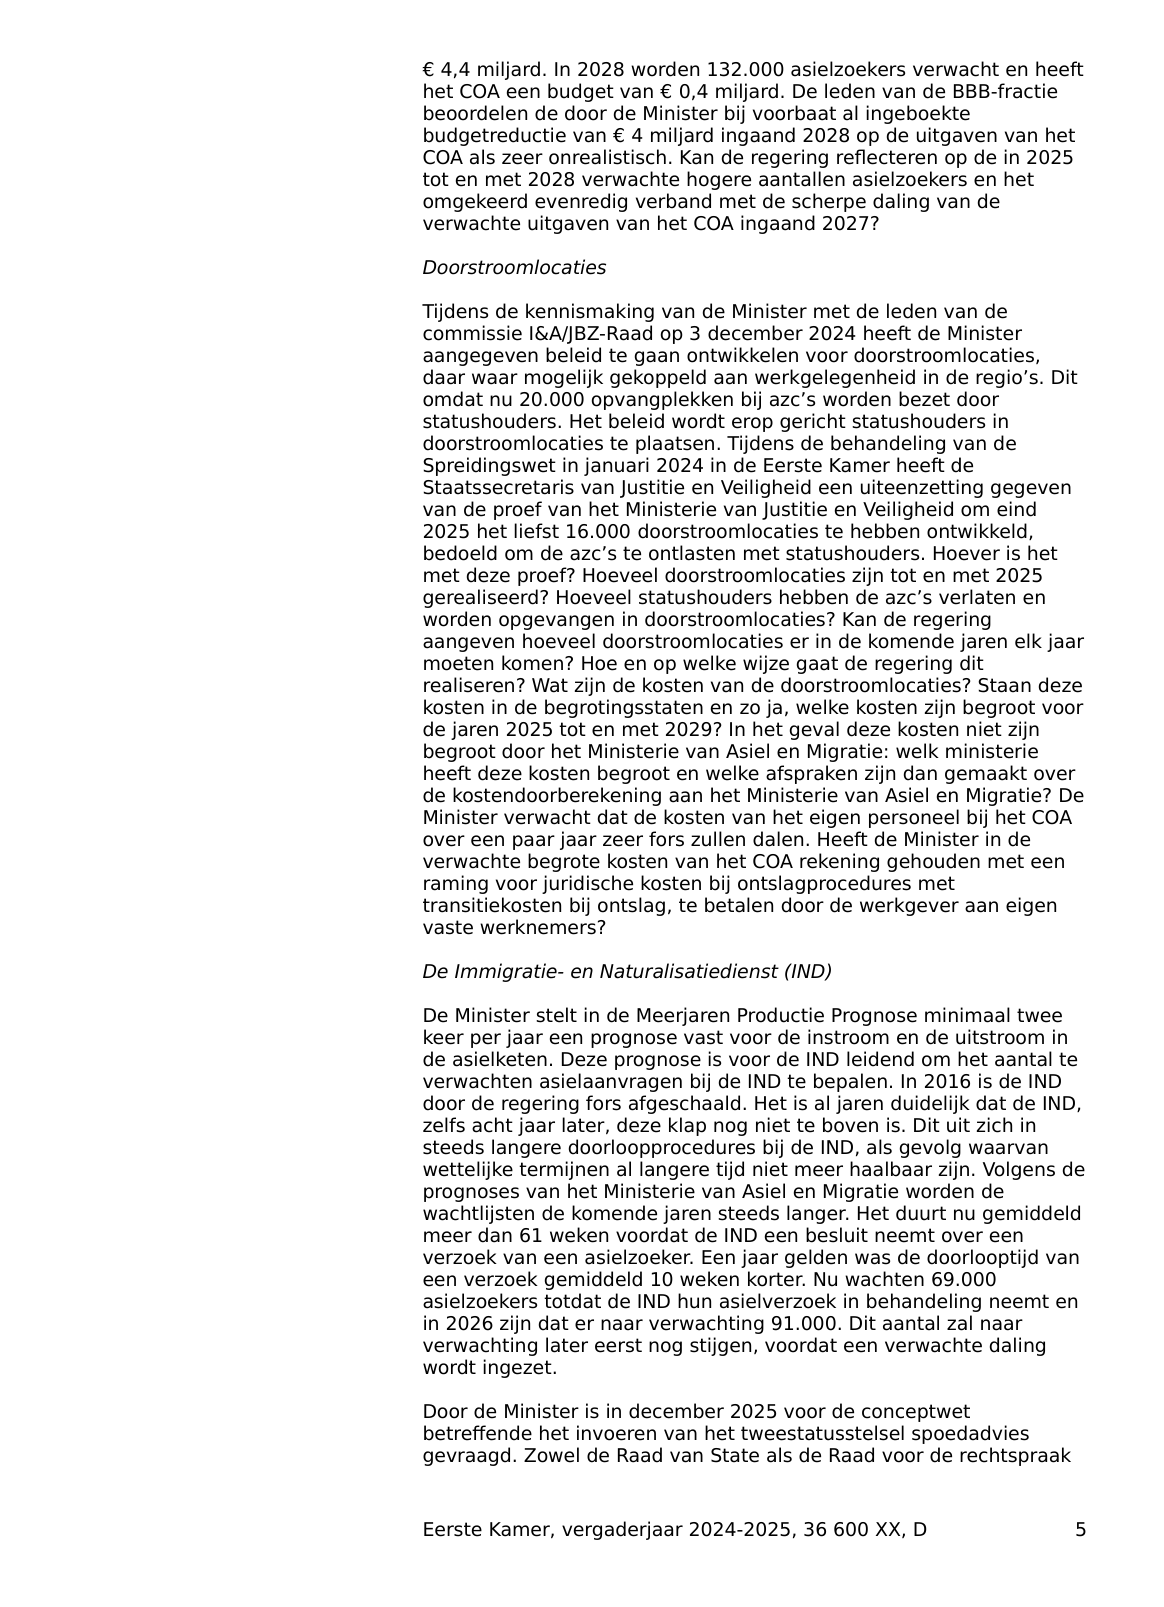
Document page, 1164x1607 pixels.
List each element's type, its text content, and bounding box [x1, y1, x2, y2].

text De Minister stelt in de Meerjaren Productie Prognose minimaal twee keer per jaar een prognose vast voor de instroom en de uitstroom in de asielketen. Deze prognose is voor de IND leidend om het aantal te verwachten asielaanvragen bij de IND te bepalen. In 2016 is de IND door de regering fors afgeschaald. Het is al jaren duidelijk dat de IND, zelfs acht jaar later, deze klap nog niet te boven is. Dit uit zich in steeds langere doorloopprocedures bij de IND, als gevolg waarvan wettelijke termijnen al langere tijd niet meer haalbaar zijn. Volgens de prognoses van het Ministerie van Asiel en Migratie worden de wachtlijsten de komende jaren steeds langer. Het duurt nu gemiddeld meer dan 61 weken voordat de IND een besluit neemt over een verzoek van een asielzoeker. Een jaar gelden was de doorlooptijd van een verzoek gemiddeld 10 weken korter. Nu wachten 69.000 asielzoekers totdat de IND hun asielverzoek in behandeling neemt en in 2026 zijn dat er naar verwachting 91.000. Dit aantal zal naar verwachting later eerst nog stijgen, voordat een verwachte daling wordt ingezet. [422, 1005, 1087, 1379]
subtitle De Immigratie- en Naturalisatiedienst (IND) [422, 961, 1087, 983]
text Door de Minister is in december 2025 voor de conceptwet betreffende het invoeren van het tweestatusstelsel spoedadvies gevraagd. Zowel de Raad van State als de Raad voor de rechtspraak [422, 1401, 1087, 1467]
subtitle Doorstroomlocaties [422, 257, 1087, 279]
text € 4,4 miljard. In 2028 worden 132.000 asielzoekers verwacht en heeft het COA een budget van € 0,4 miljard. De leden van de BBB-fractie beoordelen de door de Minister bij voorbaat al ingeboekte budgetreductie van € 4 miljard ingaand 2028 op de uitgaven van het COA als zeer onrealistisch. Kan de regering reflecteren op de in 2025 tot en met 2028 verwachte hogere aantallen asielzoekers en het omgekeerd evenredig verband met de scherpe daling van de verwachte uitgaven van het COA ingaand 2027? [422, 59, 1087, 235]
text Tijdens de kennismaking van de Minister met de leden van de commissie I&A/JBZ-Raad op 3 december 2024 heeft de Minister aangegeven beleid te gaan ontwikkelen voor doorstroomlocaties, daar waar mogelijk gekoppeld aan werkgelegenheid in de regio’s. Dit omdat nu 20.000 opvangplekken bij azc’s worden bezet door statushouders. Het beleid wordt erop gericht statushouders in doorstroomlocaties te plaatsen. Tijdens de behandeling van de Spreidingswet in januari 2024 in de Eerste Kamer heeft de Staatssecretaris van Justitie en Veiligheid een uiteenzetting gegeven van de proef van het Ministerie van Justitie en Veiligheid om eind 2025 het liefst 16.000 doorstroomlocaties te hebben ontwikkeld, bedoeld om de azc’s te ontlasten met statushouders. Hoever is het met deze proef? Hoeveel doorstroomlocaties zijn tot en met 2025 gerealiseerd? Hoeveel statushouders hebben de azc’s verlaten en worden opgevangen in doorstroomlocaties? Kan de regering aangeven hoeveel doorstroomlocaties er in de komende jaren elk jaar moeten komen? Hoe en op welke wijze gaat de regering dit realiseren? Wat zijn de kosten van de doorstroomlocaties? Staan deze kosten in de begrotingsstaten en zo ja, welke kosten zijn begroot voor de jaren 2025 tot en met 2029? In het geval deze kosten niet zijn begroot door het Ministerie van Asiel en Migratie: welk ministerie heeft deze kosten begroot en welke afspraken zijn dan gemaakt over de kostendoorberekening aan het Ministerie van Asiel en Migratie? De Minister verwacht dat de kosten van het eigen personeel bij het COA over een paar jaar zeer fors zullen dalen. Heeft de Minister in de verwachte begrote kosten van het COA rekening gehouden met een raming voor juridische kosten bij ontslagprocedures met transitiekosten bij ontslag, te betalen door de werkgever aan eigen vaste werknemers? [422, 301, 1087, 939]
